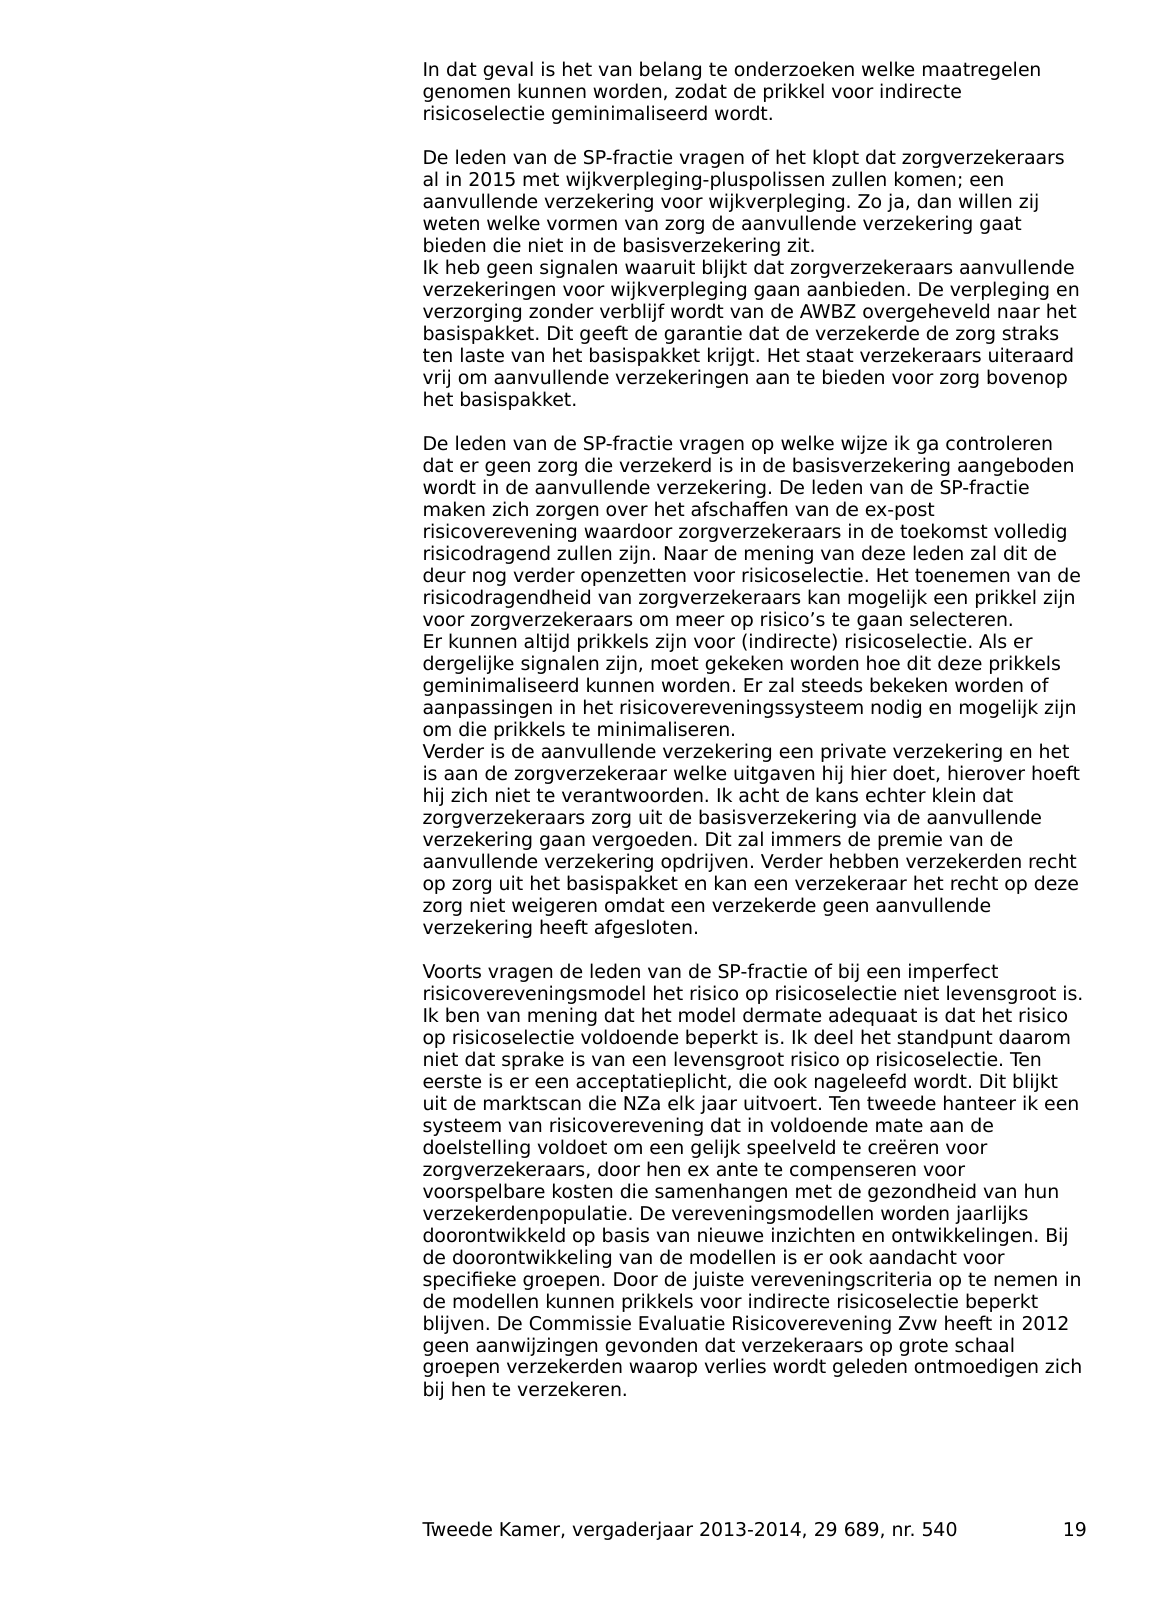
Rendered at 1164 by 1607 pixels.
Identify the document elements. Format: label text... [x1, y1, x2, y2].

text Voorts vragen de leden van de SP-fractie of bij een imperfect risicovereveningsmodel het risico op risicoselectie niet levensgroot is. [422, 961, 1087, 1005]
text Ik heb geen signalen waaruit blijkt dat zorgverzekeraars aanvullende verzekeringen voor wijkverpleging gaan aanbieden. De verpleging en verzorging zonder verblijf wordt van de AWBZ overgeheveld naar het basispakket. Dit geeft de garantie dat de verzekerde de zorg straks ten laste van het basispakket krijgt. Het staat verzekeraars uiteraard vrij om aanvullende verzekeringen aan te bieden voor zorg bovenop het basispakket. [422, 257, 1087, 411]
text De leden van de SP-fractie vragen op welke wijze ik ga controleren dat er geen zorg die verzekerd is in de basisverzekering aangeboden wordt in de aanvullende verzekering. De leden van de SP-fractie maken zich zorgen over het afschaffen van de ex-post risicoverevening waardoor zorgverzekeraars in de toekomst volledig risicodragend zullen zijn. Naar de mening van deze leden zal dit de deur nog verder openzetten voor risicoselectie. Het toenemen van de risicodragendheid van zorgverzekeraars kan mogelijk een prikkel zijn voor zorgverzekeraars om meer op risico’s te gaan selecteren. [422, 433, 1087, 631]
text Verder is de aanvullende verzekering een private verzekering en het is aan de zorgverzekeraar welke uitgaven hij hier doet, hierover hoeft hij zich niet te verantwoorden. Ik acht de kans echter klein dat zorgverzekeraars zorg uit de basisverzekering via de aanvullende verzekering gaan vergoeden. Dit zal immers de premie van de aanvullende verzekering opdrijven. Verder hebben verzekerden recht op zorg uit het basispakket en kan een verzekeraar het recht op deze zorg niet weigeren omdat een verzekerde geen aanvullende verzekering heeft afgesloten. [422, 741, 1087, 939]
text De leden van de SP-fractie vragen of het klopt dat zorgverzekeraars al in 2015 met wijkverpleging-pluspolissen zullen komen; een aanvullende verzekering voor wijkverpleging. Zo ja, dan willen zij weten welke vormen van zorg de aanvullende verzekering gaat bieden die niet in de basisverzekering zit. [422, 147, 1087, 257]
text Ik ben van mening dat het model dermate adequaat is dat het risico op risicoselectie voldoende beperkt is. Ik deel het standpunt daarom niet dat sprake is van een levensgroot risico op risicoselectie. Ten eerste is er een acceptatieplicht, die ook nageleefd wordt. Dit blijkt uit de marktscan die NZa elk jaar uitvoert. Ten tweede hanteer ik een systeem van risicoverevening dat in voldoende mate aan de doelstelling voldoet om een gelijk speelveld te creëren voor zorgverzekeraars, door hen ex ante te compenseren voor voorspelbare kosten die samenhangen met de gezondheid van hun verzekerdenpopulatie. De vereveningsmodellen worden jaarlijks doorontwikkeld op basis van nieuwe inzichten en ontwikkelingen. Bij de doorontwikkeling van de modellen is er ook aandacht voor specifieke groepen. Door de juiste vereveningscriteria op te nemen in de modellen kunnen prikkels voor indirecte risicoselectie beperkt blijven. De Commissie Evaluatie Risicoverevening Zvw heeft in 2012 geen aanwijzingen gevonden dat verzekeraars op grote schaal groepen verzekerden waarop verlies wordt geleden ontmoedigen zich bij hen te verzekeren. [422, 1005, 1087, 1400]
text Er kunnen altijd prikkels zijn voor (indirecte) risicoselectie. Als er dergelijke signalen zijn, moet gekeken worden hoe dit deze prikkels geminimaliseerd kunnen worden. Er zal steeds bekeken worden of aanpassingen in het risicovereveningssysteem nodig en mogelijk zijn om die prikkels te minimaliseren. [422, 631, 1087, 741]
text In dat geval is het van belang te onderzoeken welke maatregelen genomen kunnen worden, zodat de prikkel voor indirecte risicoselectie geminimaliseerd wordt. [422, 59, 1087, 125]
